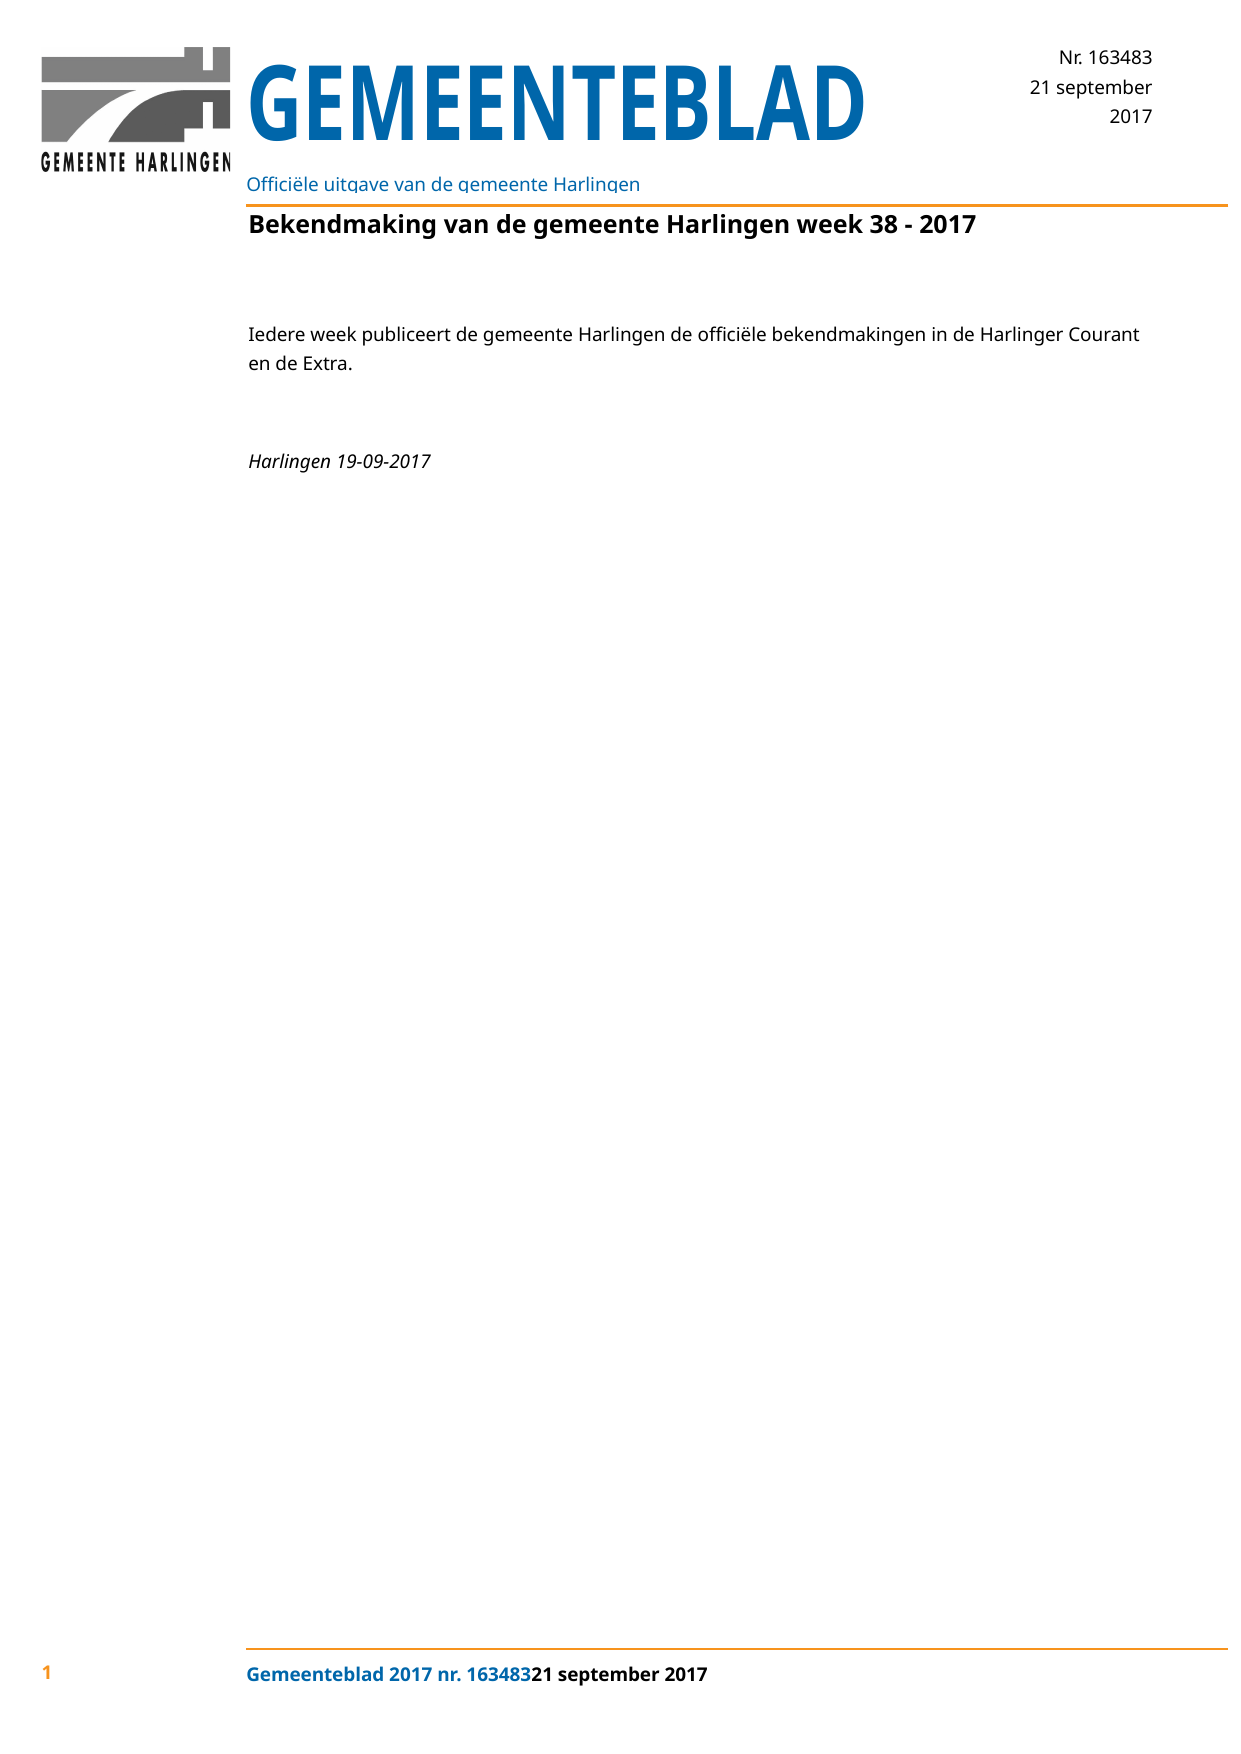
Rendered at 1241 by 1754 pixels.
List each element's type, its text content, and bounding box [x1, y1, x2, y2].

text Bekendmaking van de gemeente Harlingen week 38 - 2017 [248, 207, 1152, 241]
text Iedere week publiceert de gemeente Harlingen de officiële bekendmakingen in de Harlinger Courant en de Extra. [248, 321, 1152, 376]
text Harlingen 19-09-2017 [248, 448, 1152, 474]
picture [41, 47, 231, 172]
